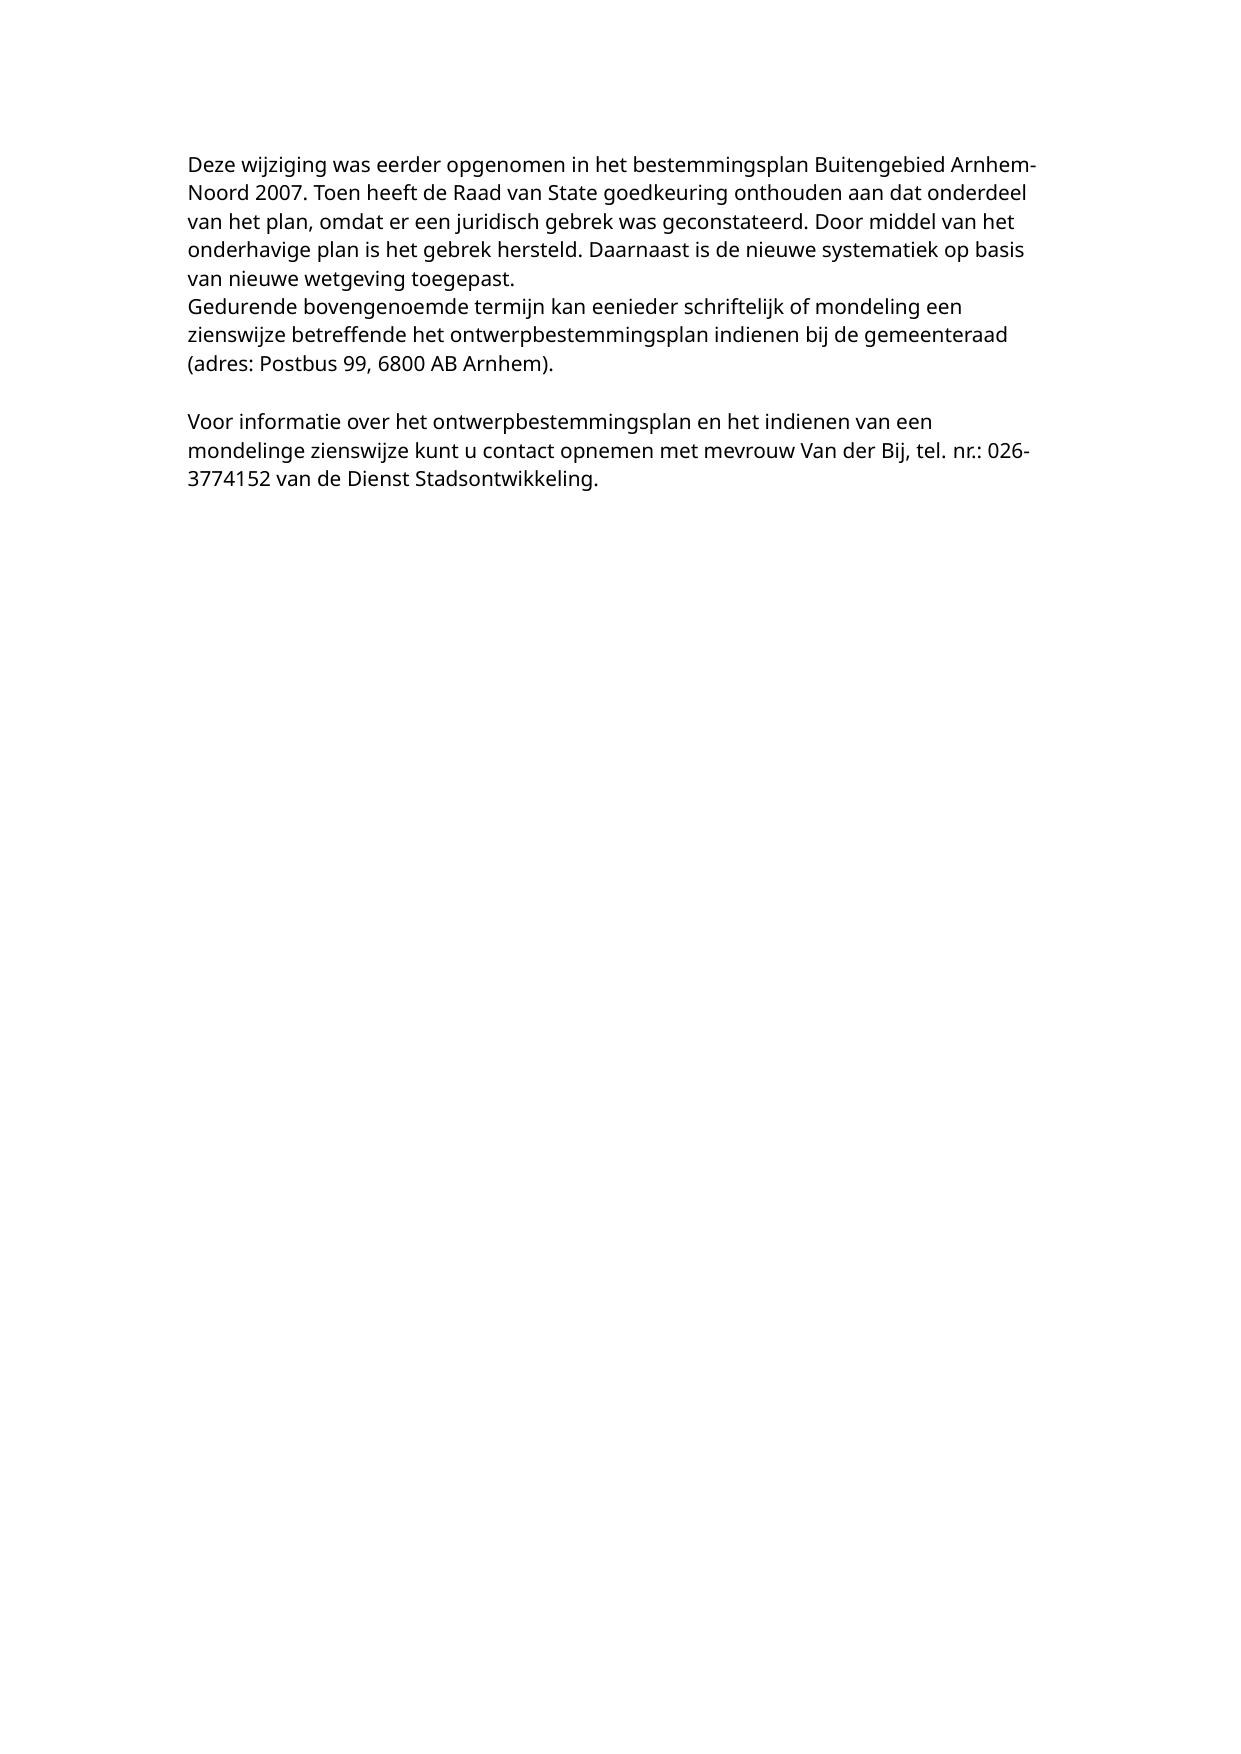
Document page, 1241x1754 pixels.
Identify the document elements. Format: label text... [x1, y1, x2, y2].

text Deze wijziging was eerder opgenomen in het bestemmingsplan Buitengebied Arnhem-Noord 2007. Toen heeft de Raad van State goedkeuring onthouden aan dat onderdeel van het plan, omdat er een juridisch gebrek was geconstateerd. Door middel van het onderhavige plan is het gebrek hersteld. Daarnaast is de nieuwe systematiek op basis van nieuwe wetgeving toegepast. [187, 150, 1053, 292]
text Gedurende bovengenoemde termijn kan eenieder schriftelijk of mondeling een zienswijze betreffende het ontwerpbestemmingsplan indienen bij de gemeenteraad (adres: Postbus 99, 6800 AB Arnhem). [187, 292, 1053, 377]
text Voor informatie over het ontwerpbestemmingsplan en het indienen van een mondelinge zienswijze kunt u contact opnemen met mevrouw Van der Bij, tel. nr.: 026-3774152 van de Dienst Stadsontwikkeling. [187, 407, 1053, 493]
